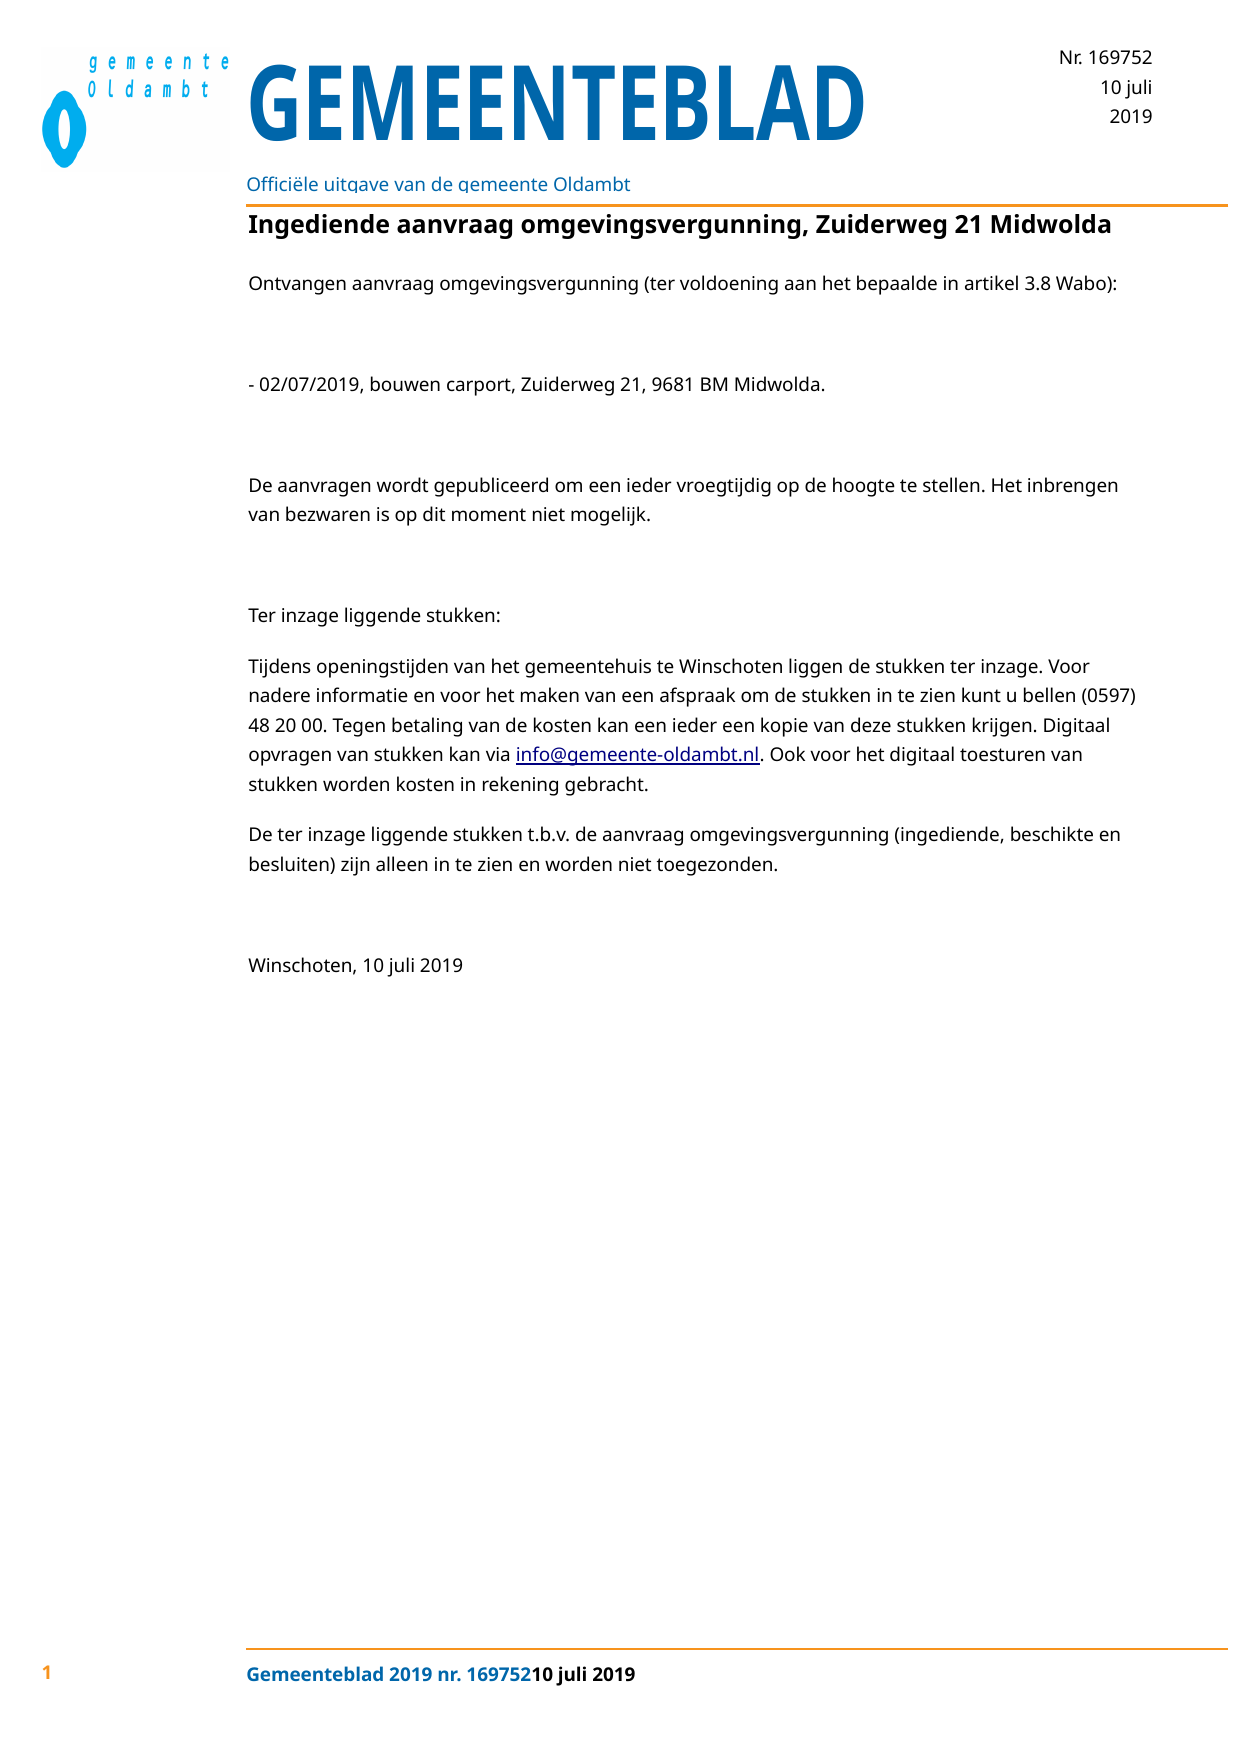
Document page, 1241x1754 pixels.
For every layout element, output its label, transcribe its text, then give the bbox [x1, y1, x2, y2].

text Ter inzage liggende stukken: [248, 602, 1152, 628]
text Tijdens openingstijden van het gemeentehuis te Winschoten liggen de stukken ter inzage. Voor nadere informatie en voor het maken van een afspraak om de stukken in te zien kunt u bellen (0597) 48 20 00. Tegen betaling van de kosten kan een ieder een kopie van deze stukken krijgen. Digitaal opvragen van stukken kan via info@gemeente-oldambt.nl. Ook voor het digitaal toesturen van stukken worden kosten in rekening gebracht. [248, 653, 1152, 797]
text Ontvangen aanvraag omgevingsvergunning (ter voldoening aan het bepaalde in artikel 3.8 Wabo): [248, 270, 1152, 296]
text Winschoten, 10 juli 2019 [248, 952, 1152, 978]
picture [41, 47, 231, 172]
text De ter inzage liggende stukken t.b.v. de aanvraag omgevingsvergunning (ingediende, beschikte en besluiten) zijn alleen in te zien en worden niet toegezonden. [248, 822, 1152, 877]
text - 02/07/2019, bouwen carport, Zuiderweg 21, 9681 BM Midwolda. [248, 371, 1152, 397]
text Ingediende aanvraag omgevingsvergunning, Zuiderweg 21 Midwolda [248, 207, 1152, 241]
text De aanvragen wordt gepubliceerd om een ieder vroegtijdig op de hoogte te stellen. Het inbrengen van bezwaren is op dit moment niet mogelijk. [248, 472, 1152, 527]
